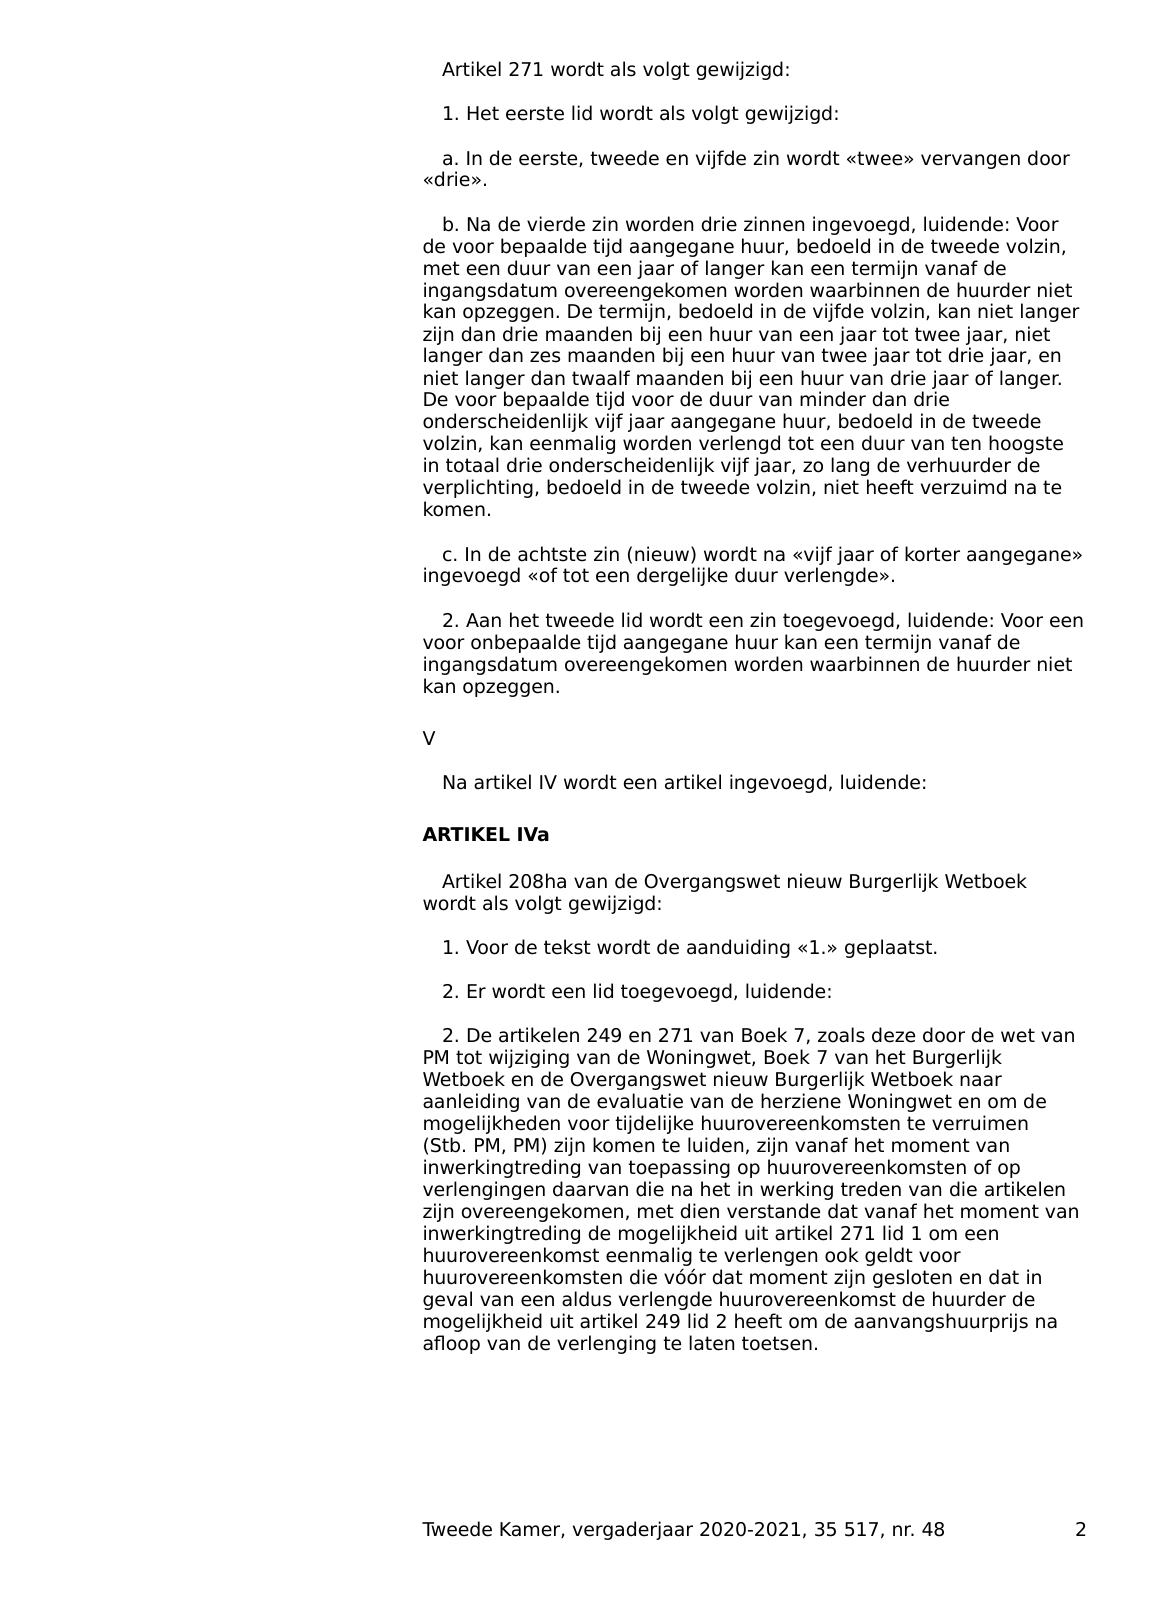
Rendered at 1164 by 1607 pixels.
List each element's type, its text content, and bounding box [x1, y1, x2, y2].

text 1. Voor de tekst wordt de aanduiding «1.» geplaatst. [422, 937, 1087, 959]
text c. In de achtste zin (nieuw) wordt na «vijf jaar of korter aangegane» ingevoegd «of tot een dergelijke duur verlengde». [422, 543, 1087, 587]
text Na artikel IV wordt een artikel ingevoegd, luidende: [422, 772, 1087, 794]
text Artikel 271 wordt als volgt gewijzigd: [422, 59, 1087, 81]
text 2. De artikelen 249 en 271 van Boek 7, zoals deze door de wet van PM tot wijziging van de Woningwet, Boek 7 van het Burgerlijk Wetboek en de Overgangswet nieuw Burgerlijk Wetboek naar aanleiding van de evaluatie van de herziene Woningwet en om de mogelijkheden voor tijdelijke huurovereenkomsten te verruimen (Stb. PM, PM) zijn komen te luiden, zijn vanaf het moment van inwerkingtreding van toepassing op huurovereenkomsten of op verlengingen daarvan die na het in werking treden van die artikelen zijn overeengekomen, met dien verstande dat vanaf het moment van inwerkingtreding de mogelijkheid uit artikel 271 lid 1 om een huurovereenkomst eenmalig te verlengen ook geldt voor huurovereenkomsten die vóór dat moment zijn gesloten en dat in geval van een aldus verlengde huurovereenkomst de huurder de mogelijkheid uit artikel 249 lid 2 heeft om de aanvangshuurprijs na afloop van de verlenging te laten toetsen. [422, 1025, 1087, 1355]
text b. Na de vierde zin worden drie zinnen ingevoegd, luidende: Voor de voor bepaalde tijd aangegane huur, bedoeld in de tweede volzin, met een duur van een jaar of langer kan een termijn vanaf de ingangsdatum overeengekomen worden waarbinnen de huurder niet kan opzeggen. De termijn, bedoeld in de vijfde volzin, kan niet langer zijn dan drie maanden bij een huur van een jaar tot twee jaar, niet langer dan zes maanden bij een huur van twee jaar tot drie jaar, en niet langer dan twaalf maanden bij een huur van drie jaar of langer. De voor bepaalde tijd voor de duur van minder dan drie onderscheidenlijk vijf jaar aangegane huur, bedoeld in de tweede volzin, kan eenmalig worden verlengd tot een duur van ten hoogste in totaal drie onderscheidenlijk vijf jaar, zo lang de verhuurder de verplichting, bedoeld in de tweede volzin, niet heeft verzuimd na te komen. [422, 213, 1087, 521]
text 2. Er wordt een lid toegevoegd, luidende: [422, 981, 1087, 1003]
text 1. Het eerste lid wordt als volgt gewijzigd: [422, 103, 1087, 125]
text 2. Aan het tweede lid wordt een zin toegevoegd, luidende: Voor een voor onbepaalde tijd aangegane huur kan een termijn vanaf de ingangsdatum overeengekomen worden waarbinnen de huurder niet kan opzeggen. [422, 609, 1087, 697]
subtitle V [422, 727, 1087, 749]
text a. In de eerste, tweede en vijfde zin wordt «twee» vervangen door «drie». [422, 147, 1087, 191]
text Artikel 208ha van de Overgangswet nieuw Burgerlijk Wetboek wordt als volgt gewijzigd: [422, 871, 1087, 914]
subtitle ARTIKEL IVa [422, 824, 1087, 846]
